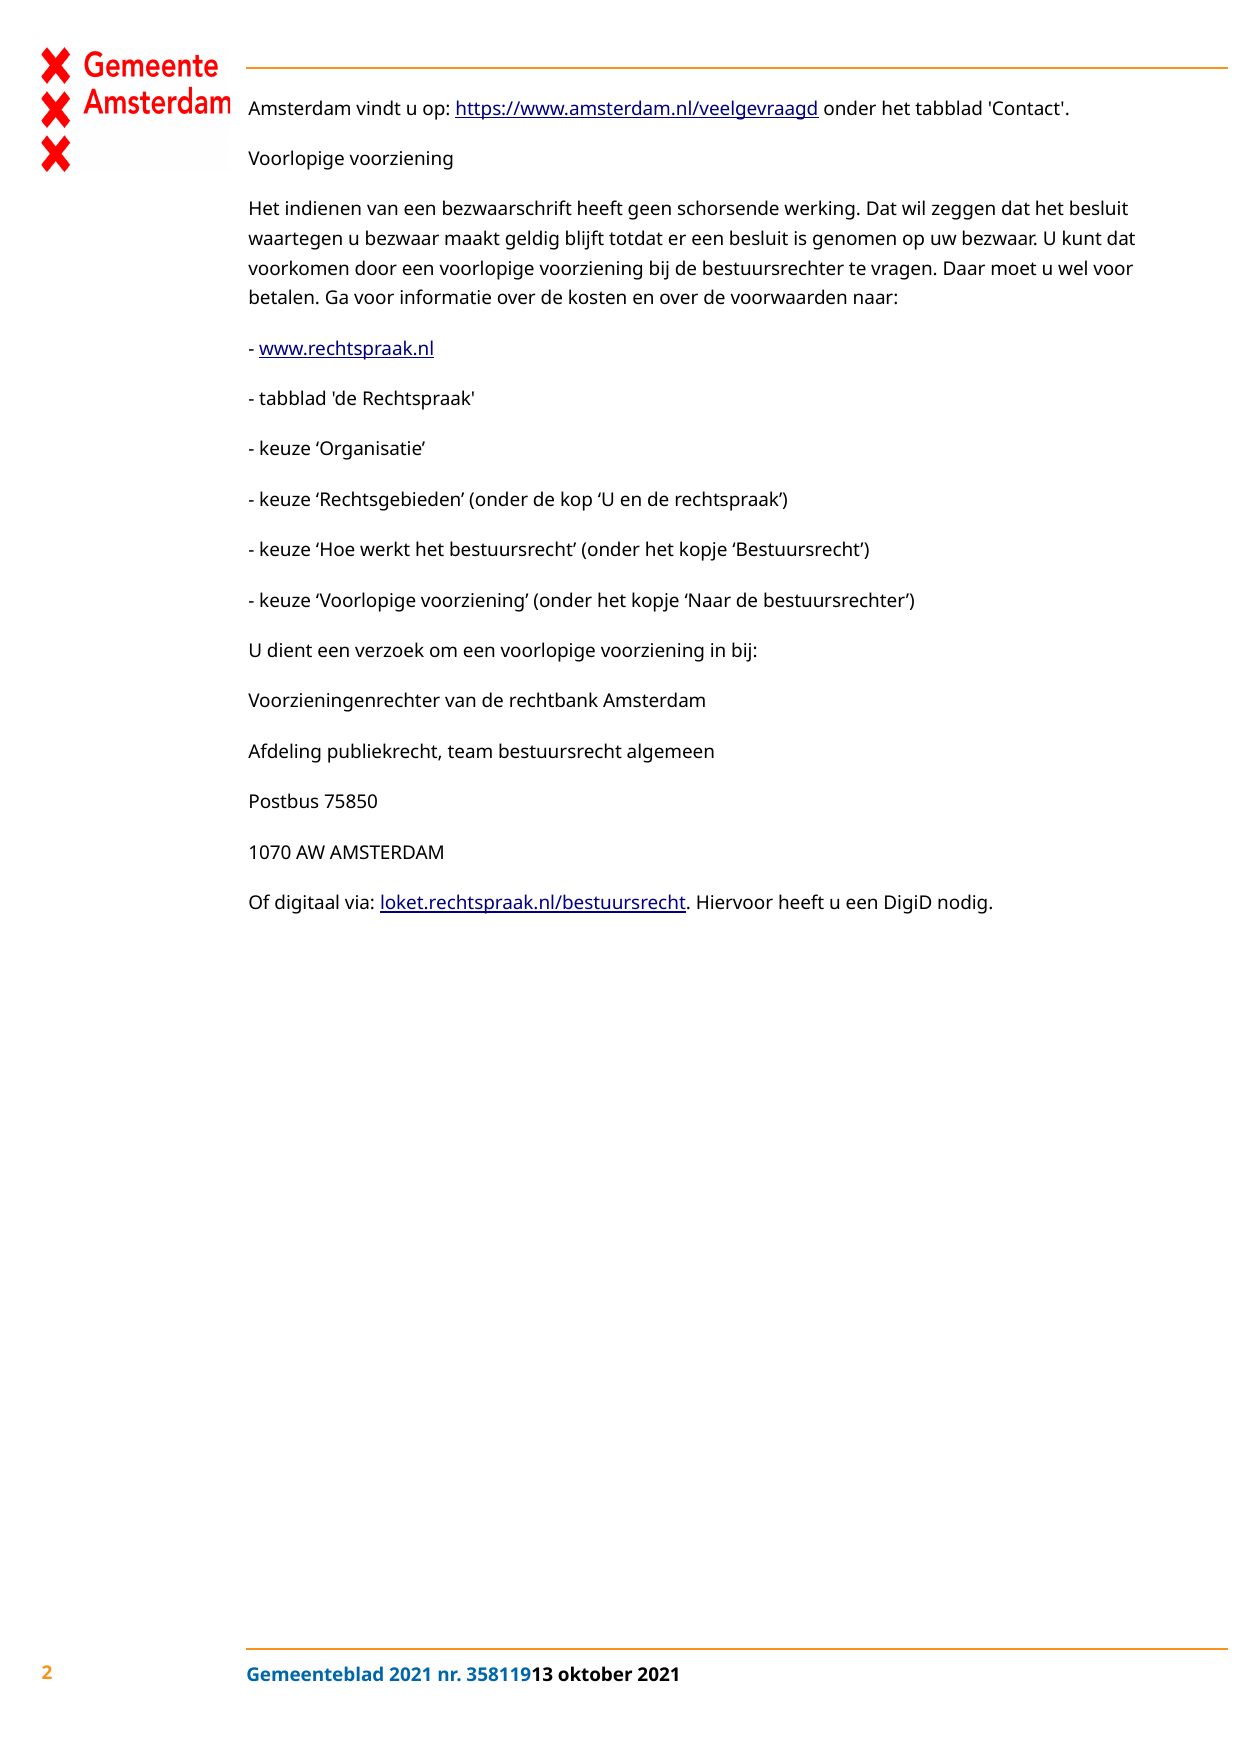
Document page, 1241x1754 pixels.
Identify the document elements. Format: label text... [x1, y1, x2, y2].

text Amsterdam vindt u op: https://www.amsterdam.nl/veelgevraagd onder het tabblad 'Contact'. [248, 95, 1152, 121]
text Postbus 75850 [248, 788, 1152, 814]
text Afdeling publiekrecht, team bestuursrecht algemeen [248, 738, 1152, 764]
text - tabblad 'de Rechtspraak' [248, 385, 1152, 411]
picture [41, 47, 231, 172]
text - keuze ‘Organisatie’ [248, 436, 1152, 461]
text U dient een verzoek om een voorlopige voorziening in bij: [248, 637, 1152, 663]
text Voorzieningenrechter van de rechtbank Amsterdam [248, 688, 1152, 713]
text Voorlopige voorziening [248, 145, 1152, 171]
text - keuze ‘Hoe werkt het bestuursrecht’ (onder het kopje ‘Bestuursrecht’) [248, 536, 1152, 562]
text - www.rechtspraak.nl [248, 335, 1152, 361]
text - keuze ‘Rechtsgebieden’ (onder de kop ‘U en de rechtspraak’) [248, 486, 1152, 512]
text Het indienen van een bezwaarschrift heeft geen schorsende werking. Dat wil zeggen dat het besluit waartegen u bezwaar maakt geldig blijft totdat er een besluit is genomen op uw bezwaar. U kunt dat voorkomen door een voorlopige voorziening bij de bestuursrechter te vragen. Daar moet u wel voor betalen. Ga voor informatie over de kosten en over de voorwaarden naar: [248, 196, 1152, 310]
text - keuze ‘Voorlopige voorziening’ (onder het kopje ‘Naar de bestuursrechter’) [248, 587, 1152, 613]
text Of digitaal via: loket.rechtspraak.nl/bestuursrecht. Hiervoor heeft u een DigiD nodig. [248, 889, 1152, 915]
text 1070 AW AMSTERDAM [248, 839, 1152, 865]
